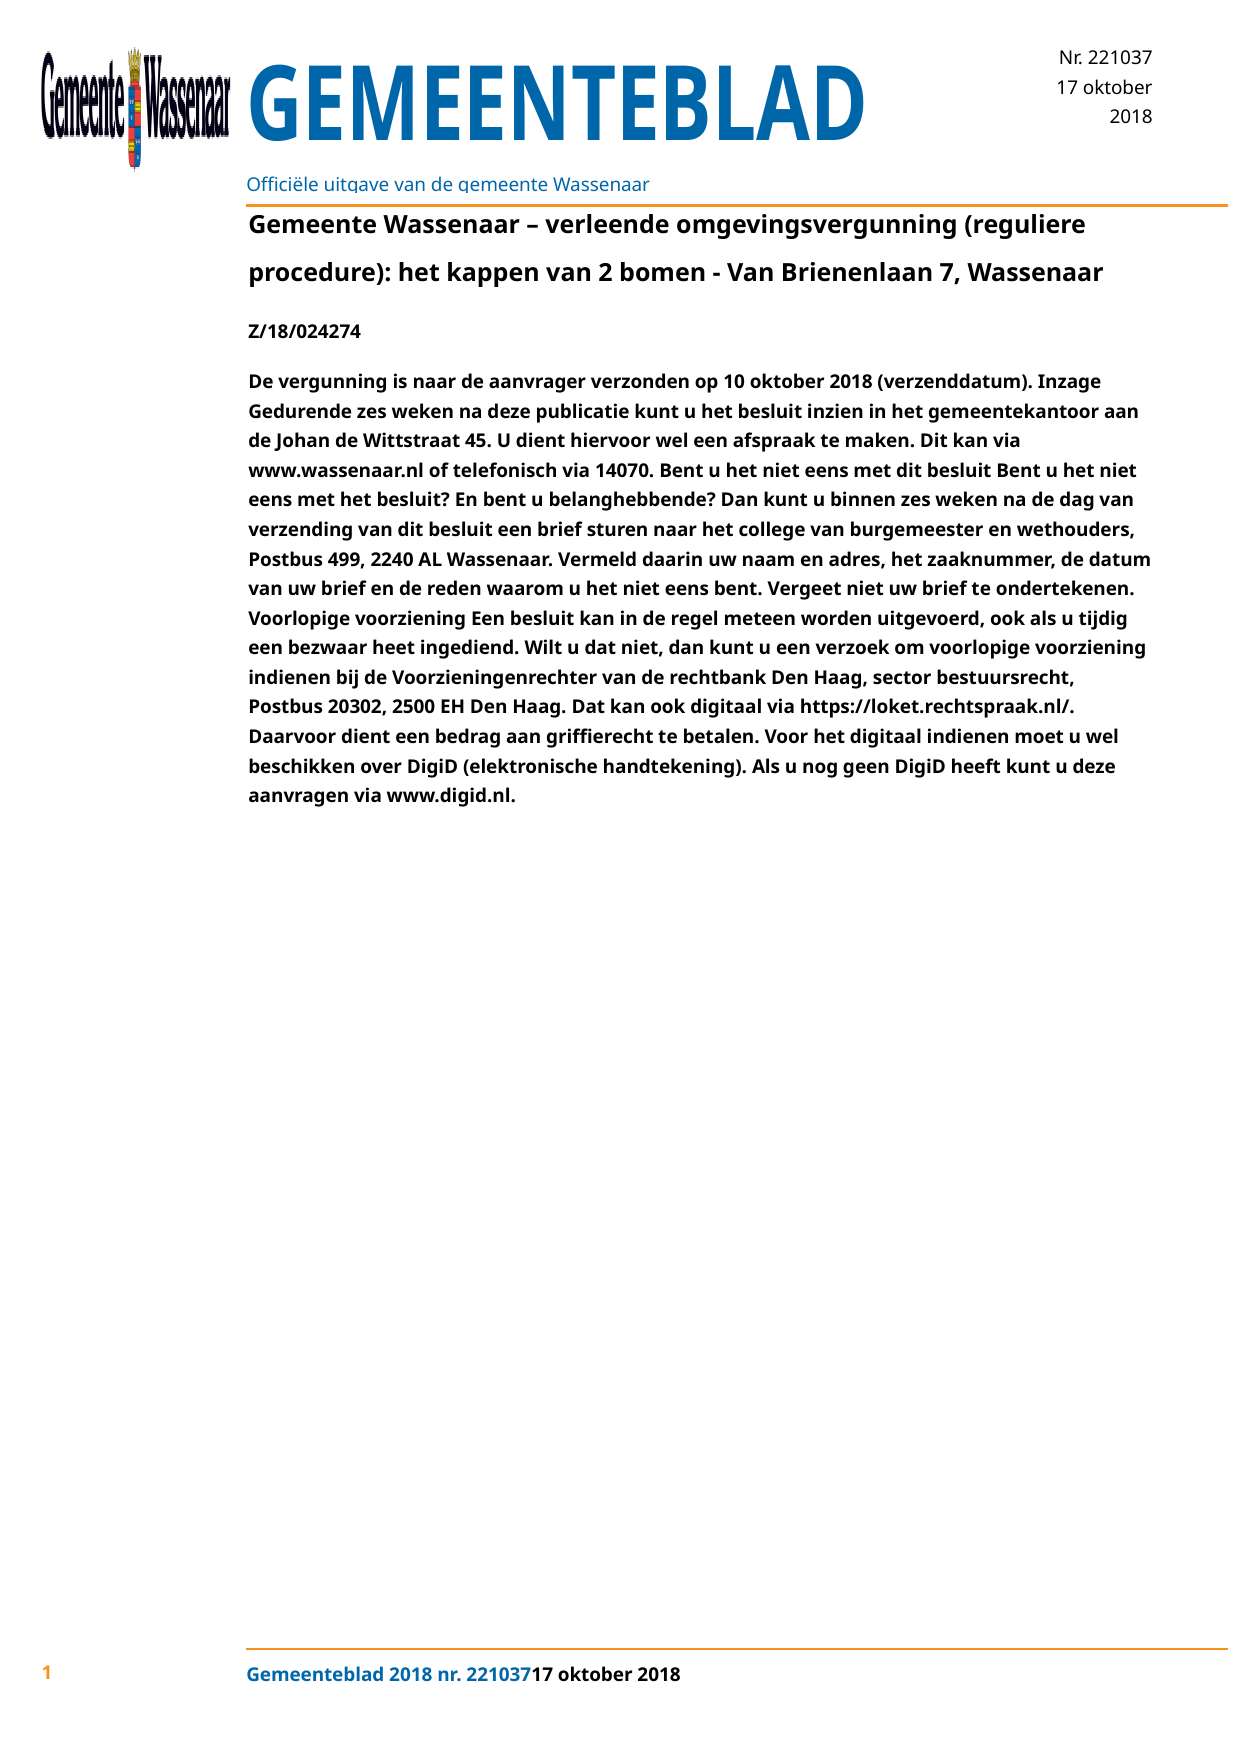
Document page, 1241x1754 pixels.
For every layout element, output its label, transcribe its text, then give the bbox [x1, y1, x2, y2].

picture [41, 47, 231, 172]
text Gemeente Wassenaar – verleende omgevingsvergunning (reguliere procedure): het kappen van 2 bomen - Van Brienenlaan 7, Wassenaar [248, 207, 1152, 288]
text Z/18/024274 [248, 318, 1152, 344]
text De vergunning is naar de aanvrager verzonden op 10 oktober 2018 (verzenddatum). Inzage Gedurende zes weken na deze publicatie kunt u het besluit inzien in het gemeentekantoor aan de Johan de Wittstraat 45. U dient hiervoor wel een afspraak te maken. Dit kan via www.wassenaar.nl of telefonisch via 14070. Bent u het niet eens met dit besluit Bent u het niet eens met het besluit? En bent u belanghebbende? Dan kunt u binnen zes weken na de dag van verzending van dit besluit een brief sturen naar het college van burgemeester en wethouders, Postbus 499, 2240 AL Wassenaar. Vermeld daarin uw naam en adres, het zaaknummer, de datum van uw brief en de reden waarom u het niet eens bent. Vergeet niet uw brief te ondertekenen. Voorlopige voorziening Een besluit kan in de regel meteen worden uitgevoerd, ook als u tijdig een bezwaar heet ingediend. Wilt u dat niet, dan kunt u een verzoek om voorlopige voorziening indienen bij de Voorzieningenrechter van de rechtbank Den Haag, sector bestuursrecht, Postbus 20302, 2500 EH Den Haag. Dat kan ook digitaal via https://loket.rechtspraak.nl/. Daarvoor dient een bedrag aan griffierecht te betalen. Voor het digitaal indienen moet u wel beschikken over DigiD (elektronische handtekening). Als u nog geen DigiD heeft kunt u deze aanvragen via www.digid.nl. [248, 368, 1152, 808]
